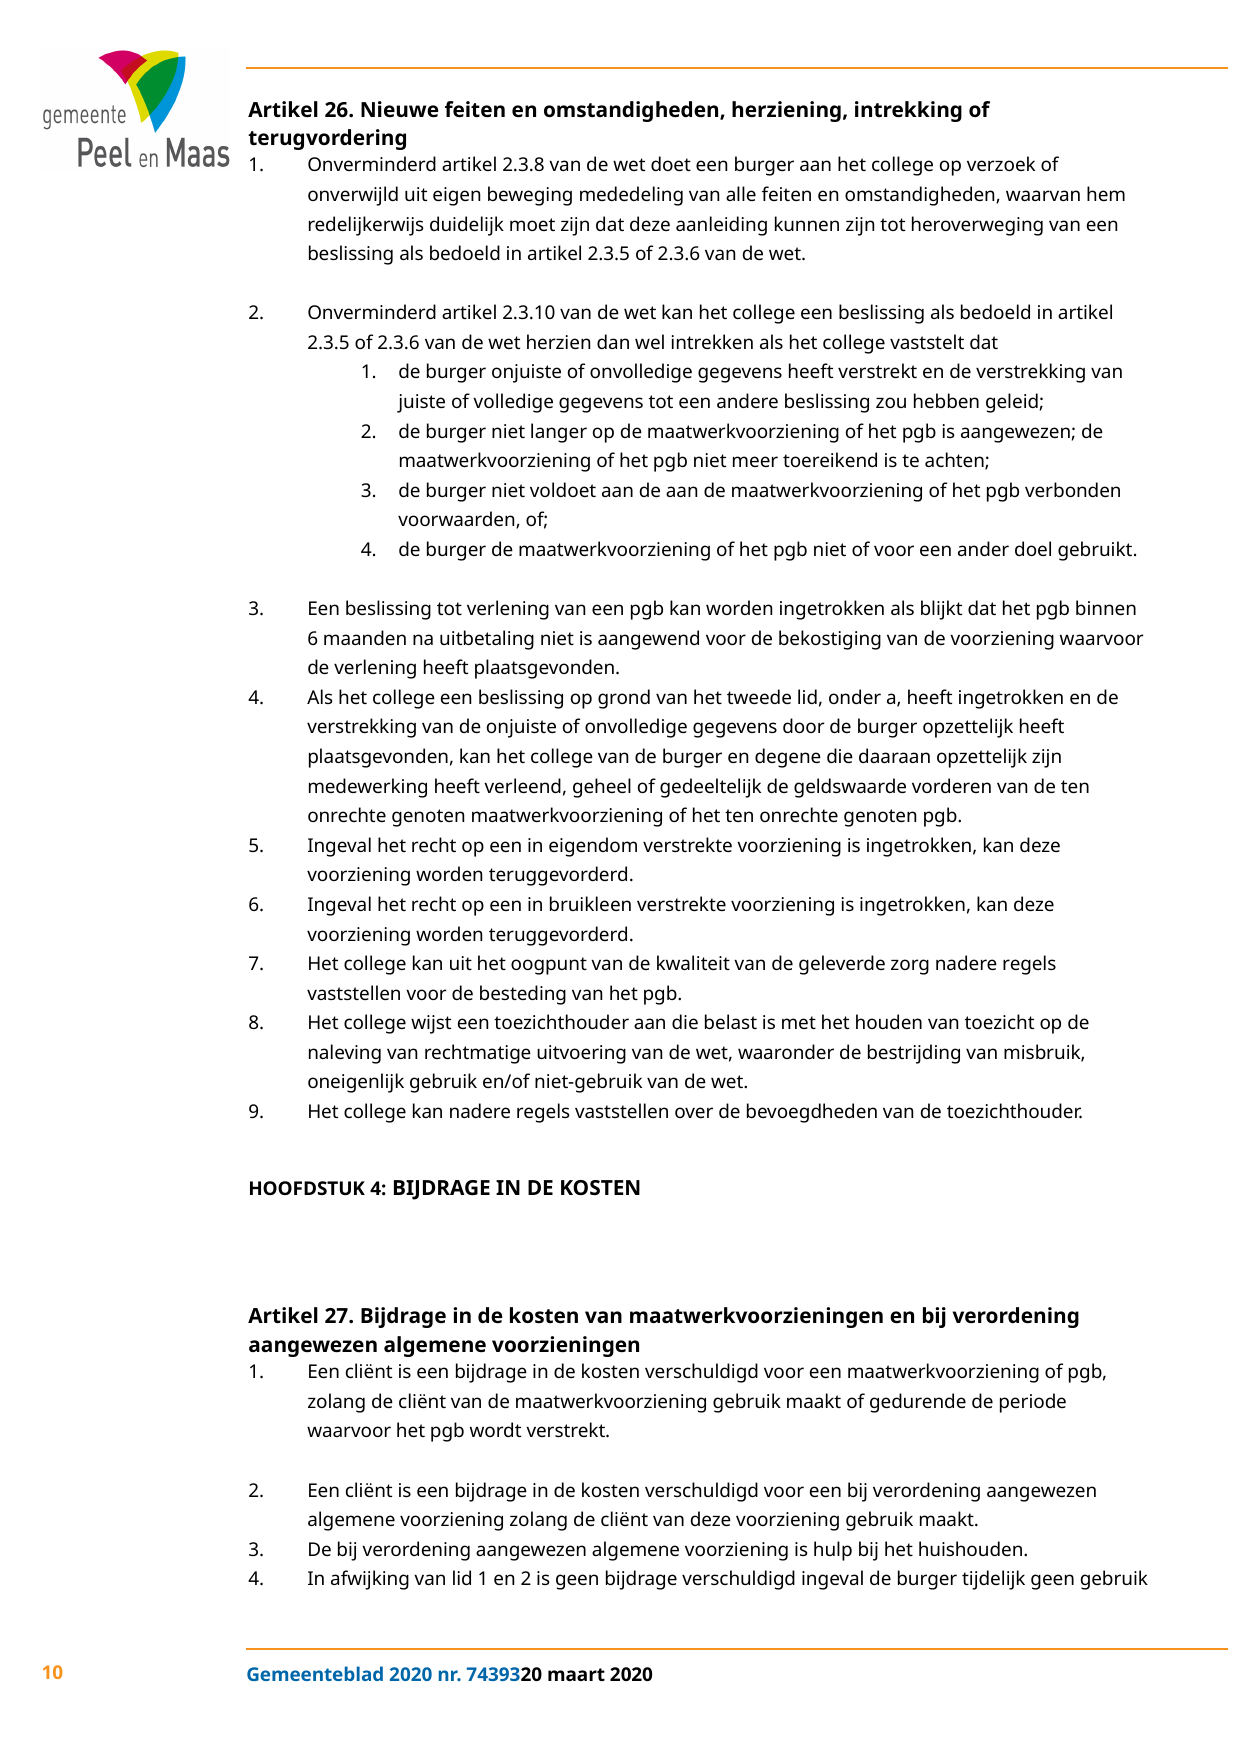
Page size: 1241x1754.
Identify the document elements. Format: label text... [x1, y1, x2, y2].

list Een cliënt is een bijdrage in de kosten verschuldigd voor een bij verordening aangewezen algemene voorziening zolang de cliënt van deze voorziening gebruik maakt. [248, 1477, 1152, 1532]
picture [41, 47, 231, 172]
list Het college kan uit het oogpunt van de kwaliteit van de geleverde zorg nadere regels vaststellen voor de besteding van het pgb. [248, 950, 1152, 1006]
list In afwijking van lid 1 en 2 is geen bijdrage verschuldigd ingeval de burger tijdelijk geen gebruik [248, 1566, 1152, 1591]
list Een beslissing tot verlening van een pgb kan worden ingetrokken als blijkt dat het pgb binnen 6 maanden na uitbetaling niet is aangewend voor de bekostiging van de voorziening waarvoor de verlening heeft plaatsgevonden. [248, 595, 1152, 680]
list Het college kan nadere regels vaststellen over de bevoegdheden van de toezichthouder. [248, 1098, 1152, 1124]
list Ingeval het recht op een in bruikleen verstrekte voorziening is ingetrokken, kan deze voorziening worden teruggevorderd. [248, 891, 1152, 947]
list Onverminderd artikel 2.3.10 van de wet kan het college een beslissing als bedoeld in artikel 2.3.5 of 2.3.6 van de wet herzien dan wel intrekken als het college vaststelt dat [248, 299, 1152, 355]
text Artikel 27. Bijdrage in de kosten van maatwerkvoorzieningen en bij verordening aangewezen algemene voorzieningen [248, 1302, 1152, 1358]
list de burger de maatwerkvoorziening of het pgb niet of voor een ander doel gebruikt. [361, 536, 1152, 562]
list de burger onjuiste of onvolledige gegevens heeft verstrekt en de verstrekking van juiste of volledige gegevens tot een andere beslissing zou hebben geleid; [361, 359, 1152, 414]
list Ingeval het recht op een in eigendom verstrekte voorziening is ingetrokken, kan deze voorziening worden teruggevorderd. [248, 832, 1152, 887]
list Een cliënt is een bijdrage in de kosten verschuldigd voor een maatwerkvoorziening of pgb, zolang de cliënt van de maatwerkvoorziening gebruik maakt of gedurende de periode waarvoor het pgb wordt verstrekt. [248, 1358, 1152, 1443]
list Als het college een beslissing op grond van het tweede lid, onder a, heeft ingetrokken en de verstrekking van de onjuiste of onvolledige gegevens door de burger opzettelijk heeft plaatsgevonden, kan het college van de burger en degene die daaraan opzettelijk zijn medewerking heeft verleend, geheel of gedeeltelijk de geldswaarde vorderen van de ten onrechte genoten maatwerkvoorziening of het ten onrechte genoten pgb. [248, 684, 1152, 828]
list De bij verordening aangewezen algemene voorziening is hulp bij het huishouden. [248, 1536, 1152, 1562]
list Het college wijst een toezichthouder aan die belast is met het houden van toezicht op de naleving van rechtmatige uitvoering van de wet, waaronder de bestrijding van misbruik, oneigenlijk gebruik en/of niet-gebruik van de wet. [248, 1009, 1152, 1094]
list de burger niet voldoet aan de aan de maatwerkvoorziening of het pgb verbonden voorwaarden, of; [361, 477, 1152, 532]
list de burger niet langer op de maatwerkvoorziening of het pgb is aangewezen; de maatwerkvoorziening of het pgb niet meer toereikend is te achten; [361, 418, 1152, 473]
text HOOFDSTUK 4: BIJDRAGE IN DE KOSTEN [248, 1173, 1152, 1202]
text Artikel 26. Nieuwe feiten en omstandigheden, herziening, intrekking of terugvordering [248, 95, 1152, 152]
list Onverminderd artikel 2.3.8 van de wet doet een burger aan het college op verzoek of onverwijld uit eigen beweging mededeling van alle feiten en omstandigheden, waarvan hem redelijkerwijs duidelijk moet zijn dat deze aanleiding kunnen zijn tot heroverweging van een beslissing als bedoeld in artikel 2.3.5 of 2.3.6 van de wet. [248, 152, 1152, 266]
